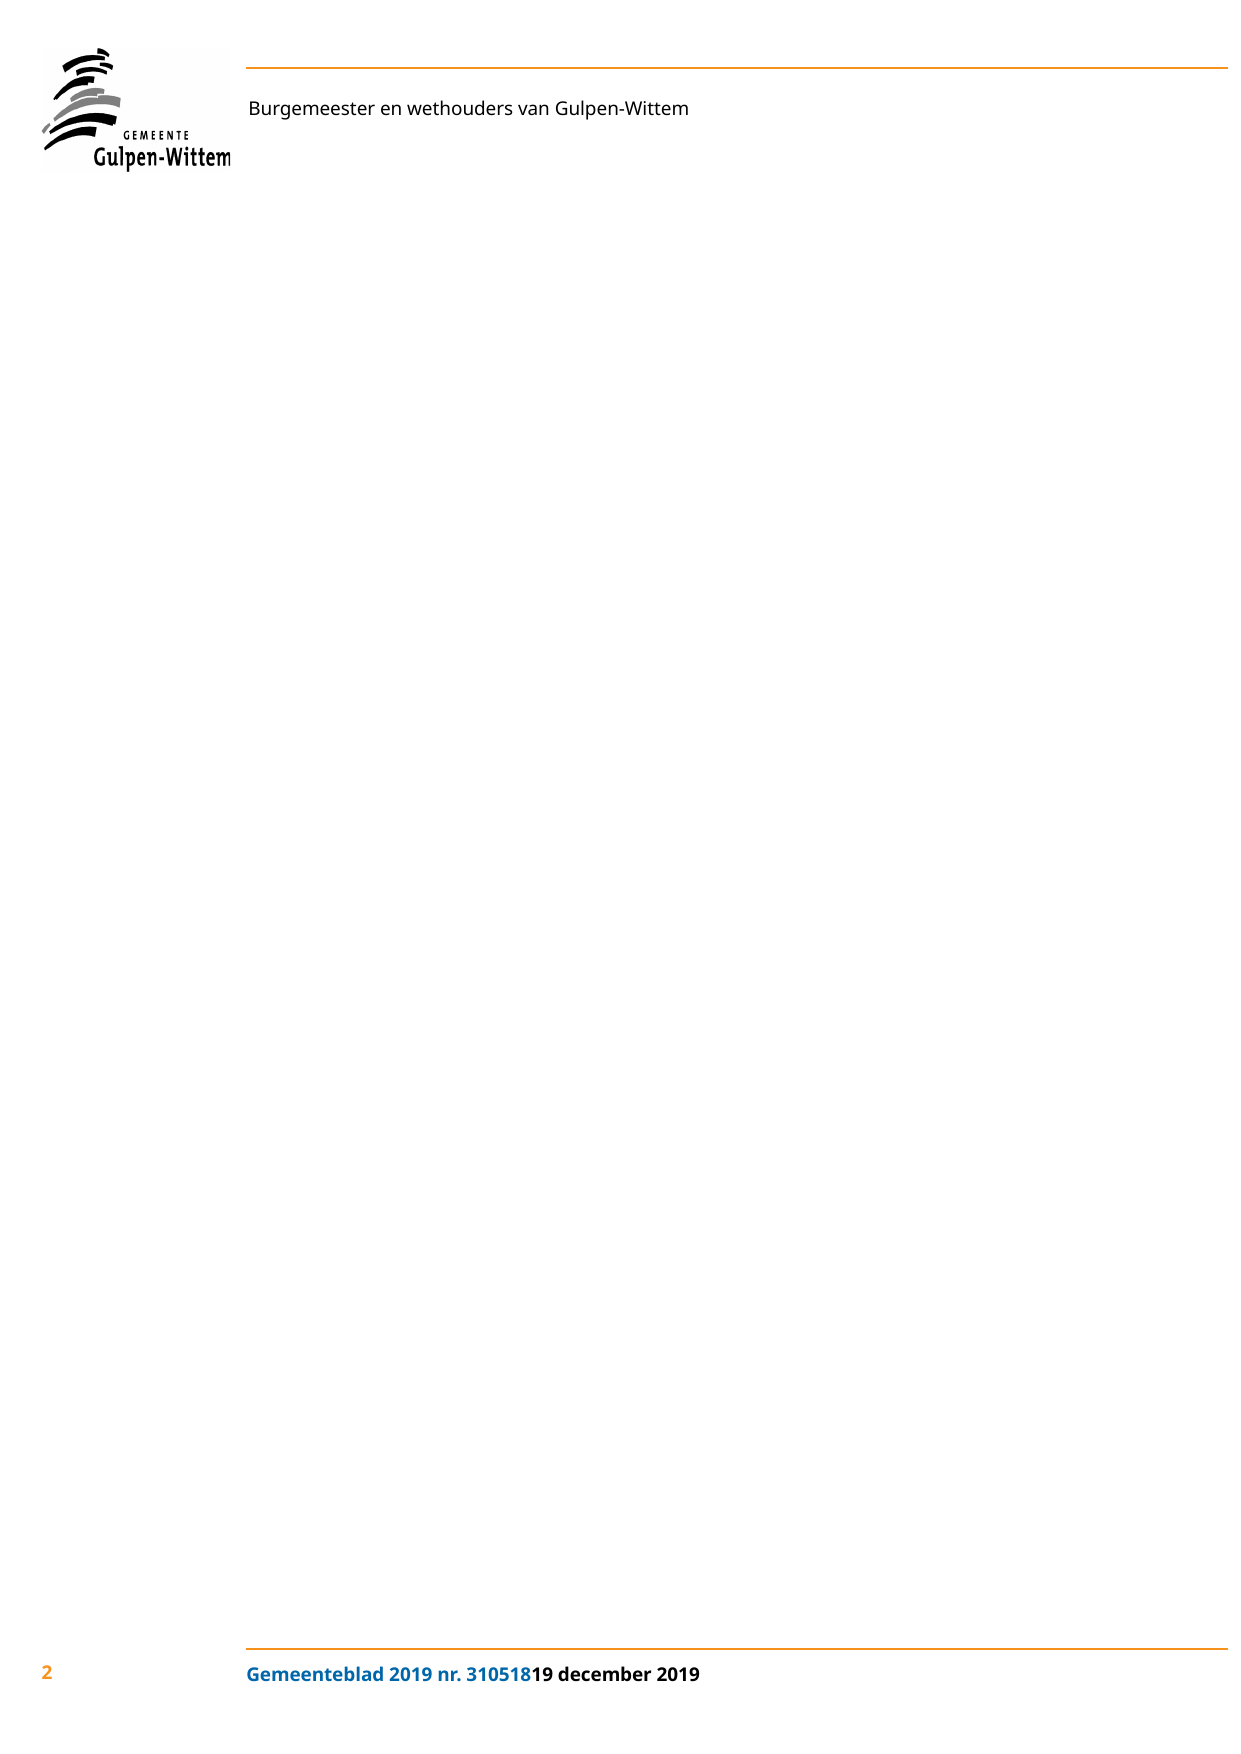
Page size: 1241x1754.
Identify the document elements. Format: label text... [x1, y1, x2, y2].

picture [41, 47, 231, 172]
text Burgemeester en wethouders van Gulpen-Wittem [248, 95, 1152, 121]
